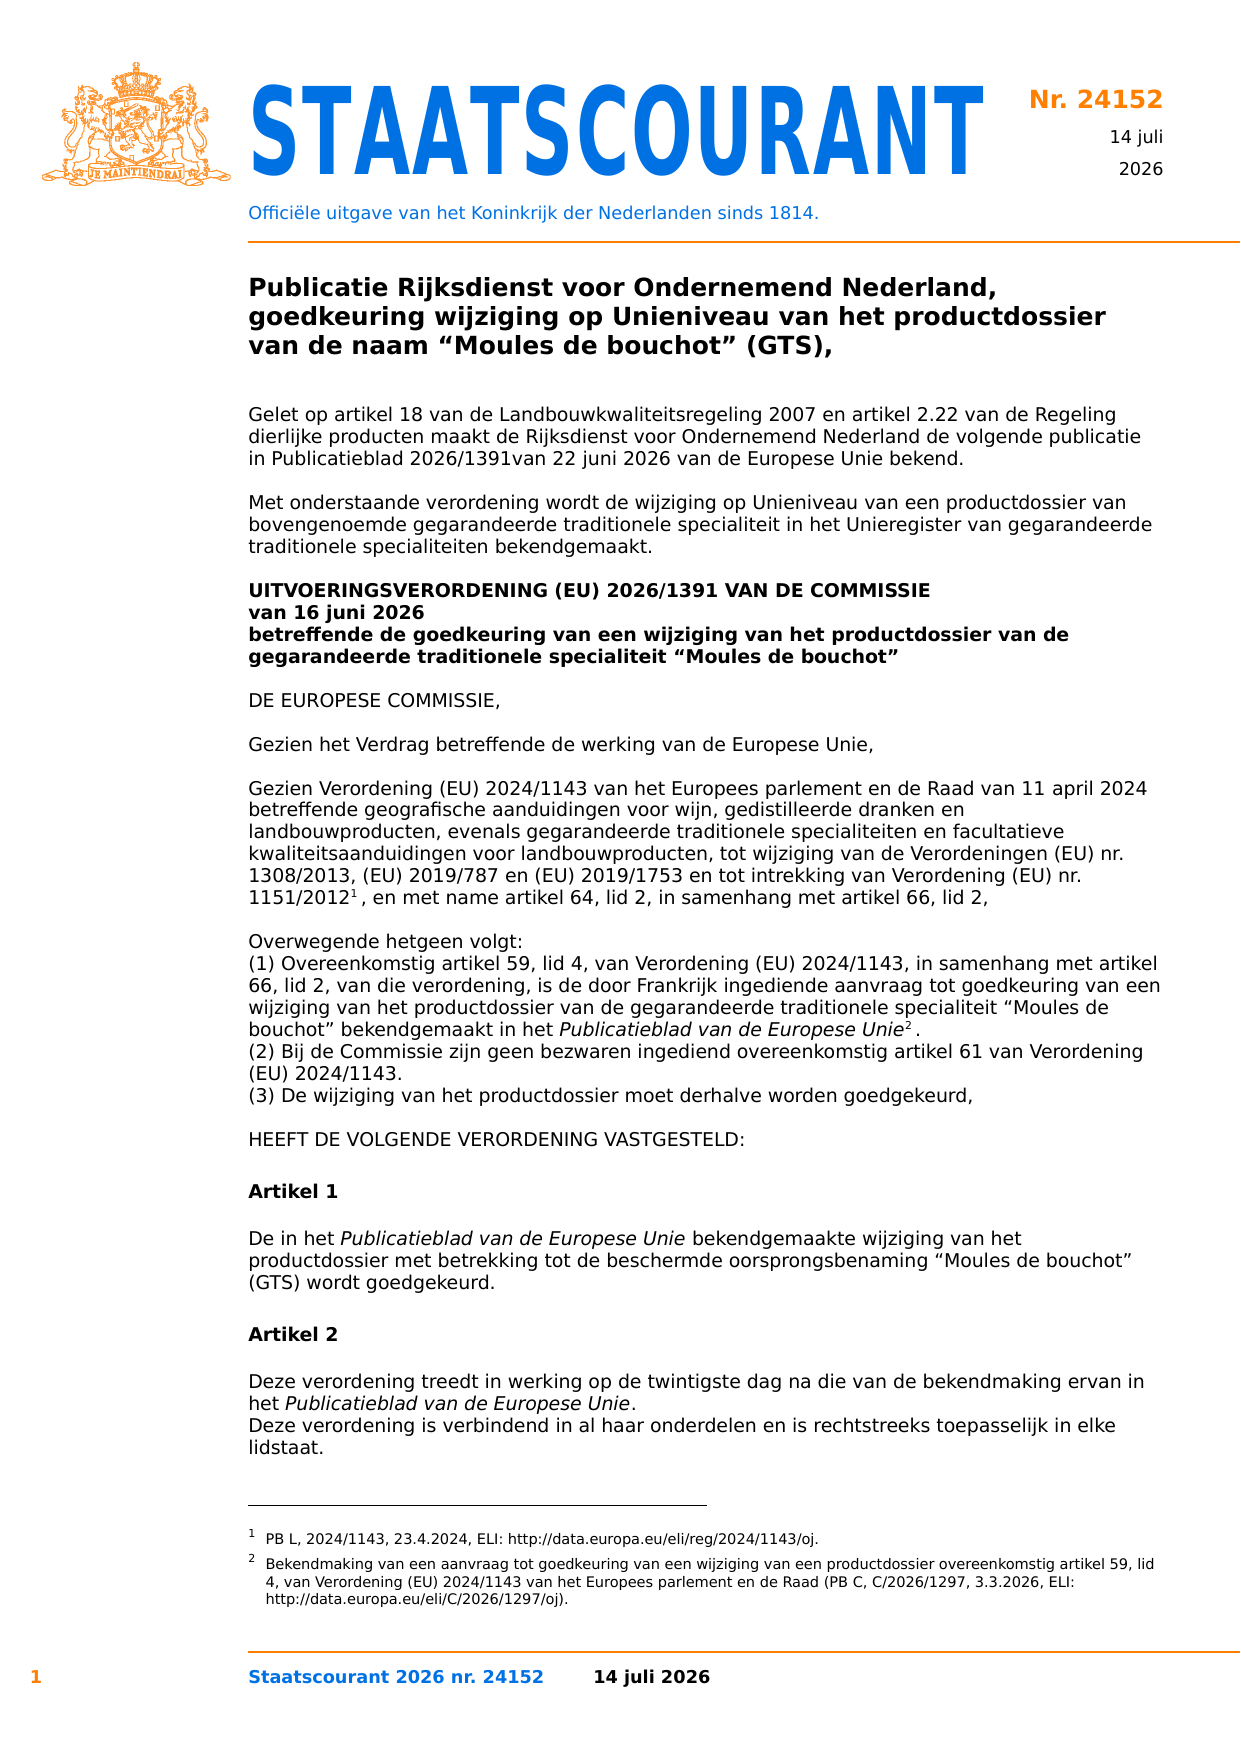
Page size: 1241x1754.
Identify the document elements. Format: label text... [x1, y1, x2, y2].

text (3) De wijziging van het productdossier moet derhalve worden goedgekeurd, [248, 1085, 1163, 1107]
text PB L, 2024/1143, 23.4.2024, ELI: http://data.europa.eu/eli/reg/2024/1143/oj. [248, 1527, 1163, 1549]
picture [41, 62, 231, 186]
text De in het Publicatieblad van de Europese Unie bekendgemaakte wijziging van het productdossier met betrekking tot de beschermde oorsprongsbenaming “Moules de bouchot” (GTS) wordt goedgekeurd. [248, 1228, 1163, 1294]
text Gelet op artikel 18 van de Landbouwkwaliteitsregeling 2007 en artikel 2.22 van de Regeling dierlijke producten maakt de Rijksdienst voor Ondernemend Nederland de volgende publicatie in Publicatieblad 2026/1391van 22 juni 2026 van de Europese Unie bekend. [248, 404, 1163, 470]
text Deze verordening is verbindend in al haar onderdelen en is rechtstreeks toepasselijk in elke lidstaat. [248, 1415, 1163, 1459]
table_header STAATSCOURANT [248, 62, 998, 203]
text Bekendmaking van een aanvraag tot goedkeuring van een wijziging van een productdossier overeenkomstig artikel 59, lid 4, van Verordening (EU) 2024/1143 van het Europees parlement en de Raad (PB C, C/2026/1297, 3.3.2026, ELI: http://data.europa.eu/eli/C/2026/1297/oj). [248, 1552, 1163, 1608]
text (1) Overeenkomstig artikel 59, lid 4, van Verordening (EU) 2024/1143, in samenhang met artikel 66, lid 2, van die verordening, is de door Frankrijk ingediende aanvraag tot goedkeuring van een wijziging van het productdossier van de gegarandeerde traditionele specialiteit “Moules de bouchot” bekendgemaakt in het Publicatieblad van de Europese Unie. [248, 953, 1163, 1041]
text Gezien Verordening (EU) 2024/1143 van het Europees parlement en de Raad van 11 april 2024 betreffende geografische aanduidingen voor wijn, gedistilleerde dranken en landbouwproducten, evenals gegarandeerde traditionele specialiteiten en facultatieve kwaliteitsaanduidingen voor landbouwproducten, tot wijziging van de Verordeningen (EU) nr. 1308/2013, (EU) 2019/787 en (EU) 2019/1753 en tot intrekking van Verordening (EU) nr. 1151/2012, en met name artikel 64, lid 2, in samenhang met artikel 66, lid 2, [248, 777, 1163, 909]
subtitle Artikel 2 [248, 1324, 1163, 1346]
table_cell 2026 [998, 153, 1240, 203]
subtitle Artikel 1 [248, 1181, 1163, 1203]
subtitle Publicatie Rijksdienst voor Ondernemend Nederland, goedkeuring wijziging op Unieniveau van het productdossier van de naam “Moules de bouchot” (GTS), [248, 273, 1163, 361]
text Met onderstaande verordening wordt de wijziging op Unieniveau van een productdossier van bovengenoemde gegarandeerde traditionele specialiteit in het Unieregister van gegarandeerde traditionele specialiteiten bekendgemaakt. [248, 492, 1163, 558]
text Gezien het Verdrag betreffende de werking van de Europese Unie, [248, 733, 1163, 756]
text betreffende de goedkeuring van een wijziging van het productdossier van de gegarandeerde traditionele specialiteit “Moules de bouchot” [248, 624, 1163, 668]
text Overwegende hetgeen volgt: [248, 931, 1163, 953]
text DE EUROPESE COMMISSIE, [248, 690, 1163, 712]
text van 16 juni 2026 [248, 602, 1163, 624]
text (2) Bij de Commissie zijn geen bezwaren ingediend overeenkomstig artikel 61 van Verordening (EU) 2024/1143. [248, 1041, 1163, 1085]
table_cell 14 juli [998, 121, 1240, 153]
text UITVOERINGSVERORDENING (EU) 2026/1391 VAN DE COMMISSIE [248, 580, 1163, 602]
text HEEFT DE VOLGENDE VERORDENING VASTGESTELD: [248, 1129, 1163, 1151]
text Deze verordening treedt in werking op de twintigste dag na die van de bekendmaking ervan in het Publicatieblad van de Europese Unie. [248, 1371, 1163, 1415]
table_cell Officiële uitgave van het Koninkrijk der Nederlanden sinds 1814. [248, 203, 1240, 241]
table_header [25, 62, 248, 241]
table_header Nr. 24152 [998, 62, 1240, 121]
